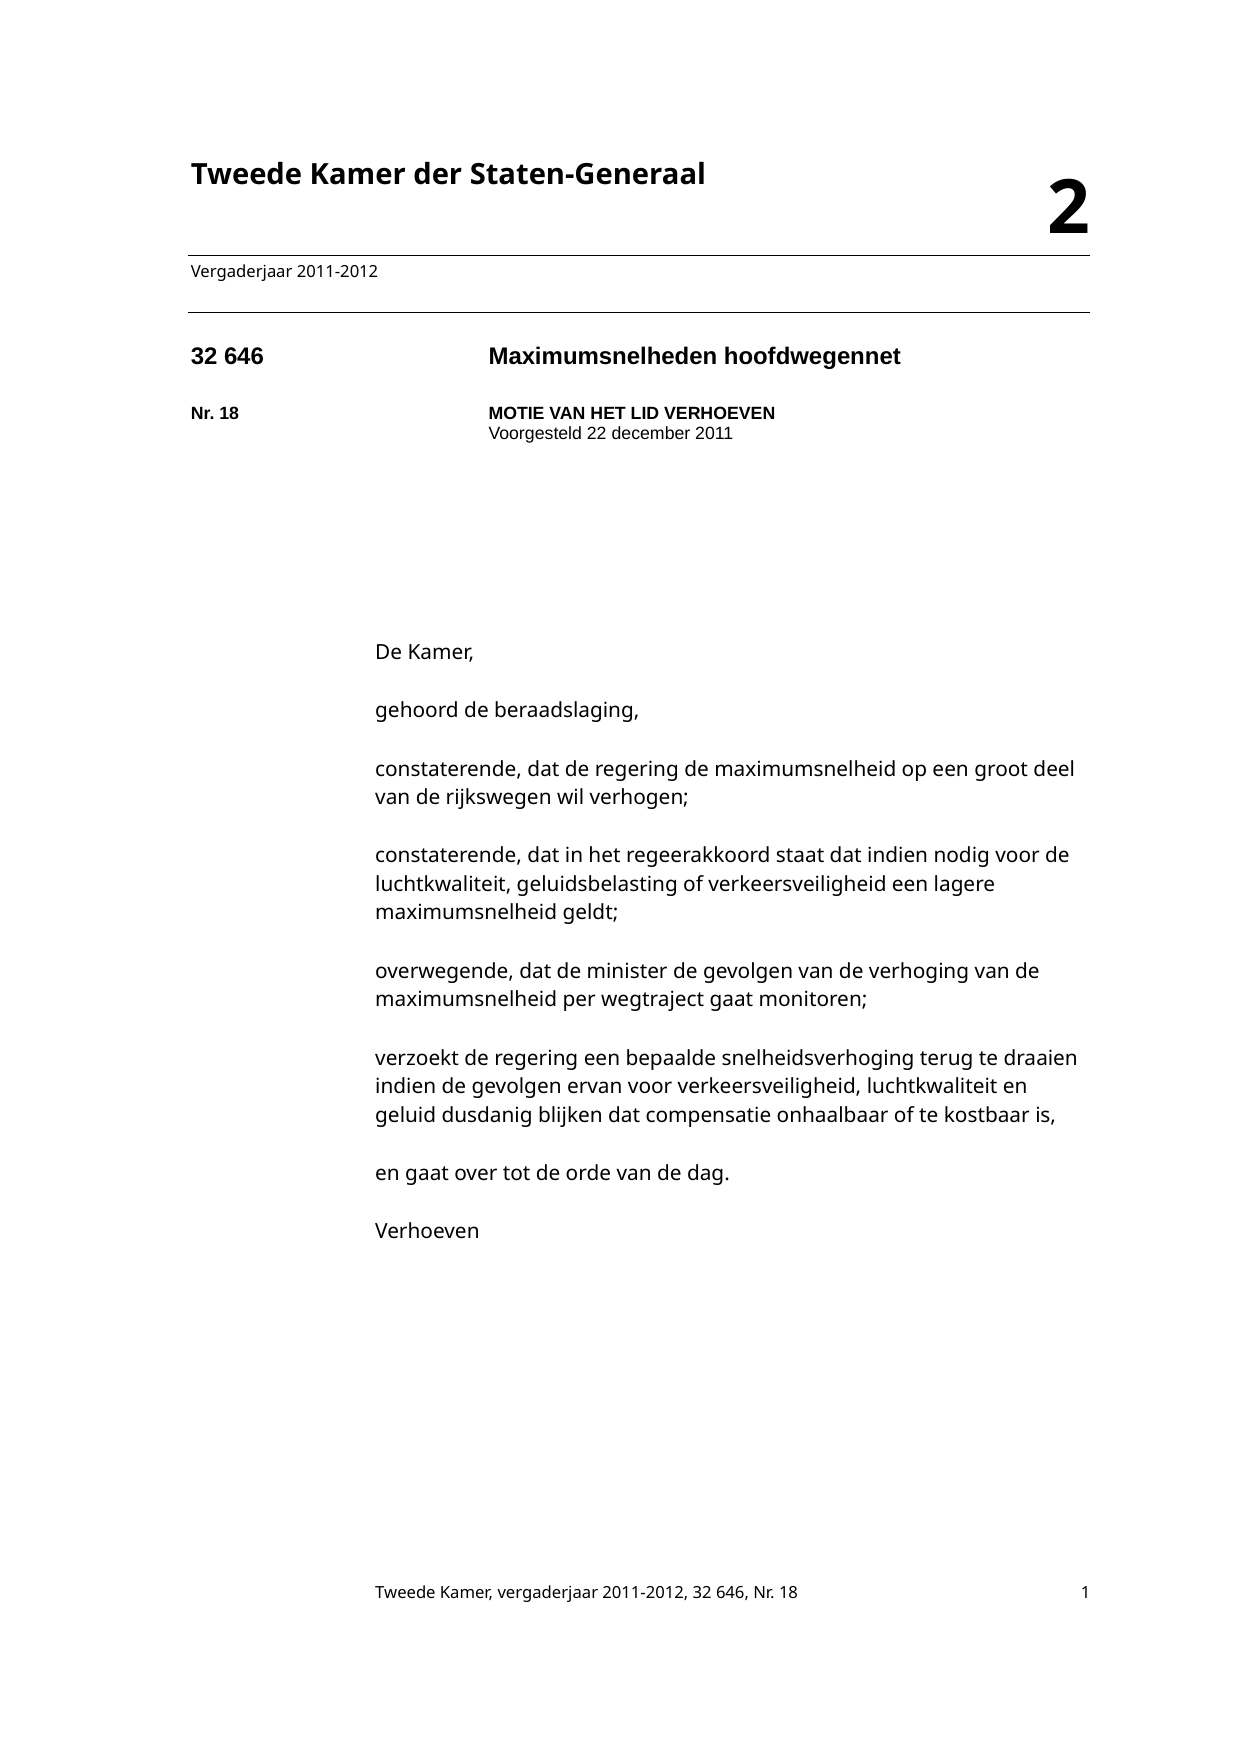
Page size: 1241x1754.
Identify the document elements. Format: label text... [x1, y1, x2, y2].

text overwegende, dat de minister de gevolgen van de verhoging van de maximumsnelheid per wegtraject gaat monitoren; [375, 956, 1090, 1013]
table_header Tweede Kamer der Staten-Generaal [188, 150, 909, 255]
text verzoekt de regering een bepaalde snelheidsverhoging terug te draaien indien de gevolgen ervan voor verkeersveiligheid, luchtkwaliteit en geluid dusdanig blijken dat compensatie onhaalbaar of te kostbaar is, [375, 1043, 1090, 1128]
text gehoord de beraadslaging, [375, 695, 1090, 724]
table_cell 32 646 [188, 339, 485, 399]
text constaterende, dat in het regeerakkoord staat dat indien nodig voor de luchtkwaliteit, geluidsbelasting of verkeersveiligheid een lagere maximumsnelheid geldt; [375, 841, 1090, 926]
text Verhoeven [375, 1217, 1090, 1245]
text De Kamer, [375, 637, 1090, 665]
table_cell Nr. 18 [188, 399, 485, 518]
table_cell [188, 313, 485, 339]
table_cell [485, 313, 1090, 339]
table_cell [485, 256, 1090, 312]
text constaterende, dat de regering de maximumsnelheid op een groot deel van de rijkswegen wil verhogen; [375, 754, 1090, 811]
table_cell MOTIE VAN HET LID VERHOEVEN Voorgesteld 22 december 2011 [485, 399, 1090, 518]
text en gaat over tot de orde van de dag. [375, 1158, 1090, 1187]
table_cell Vergaderjaar 2011-2012 [188, 256, 485, 312]
table_cell Maximumsnelheden hoofdwegennet [485, 339, 1090, 399]
table_header 2 [910, 150, 1090, 255]
